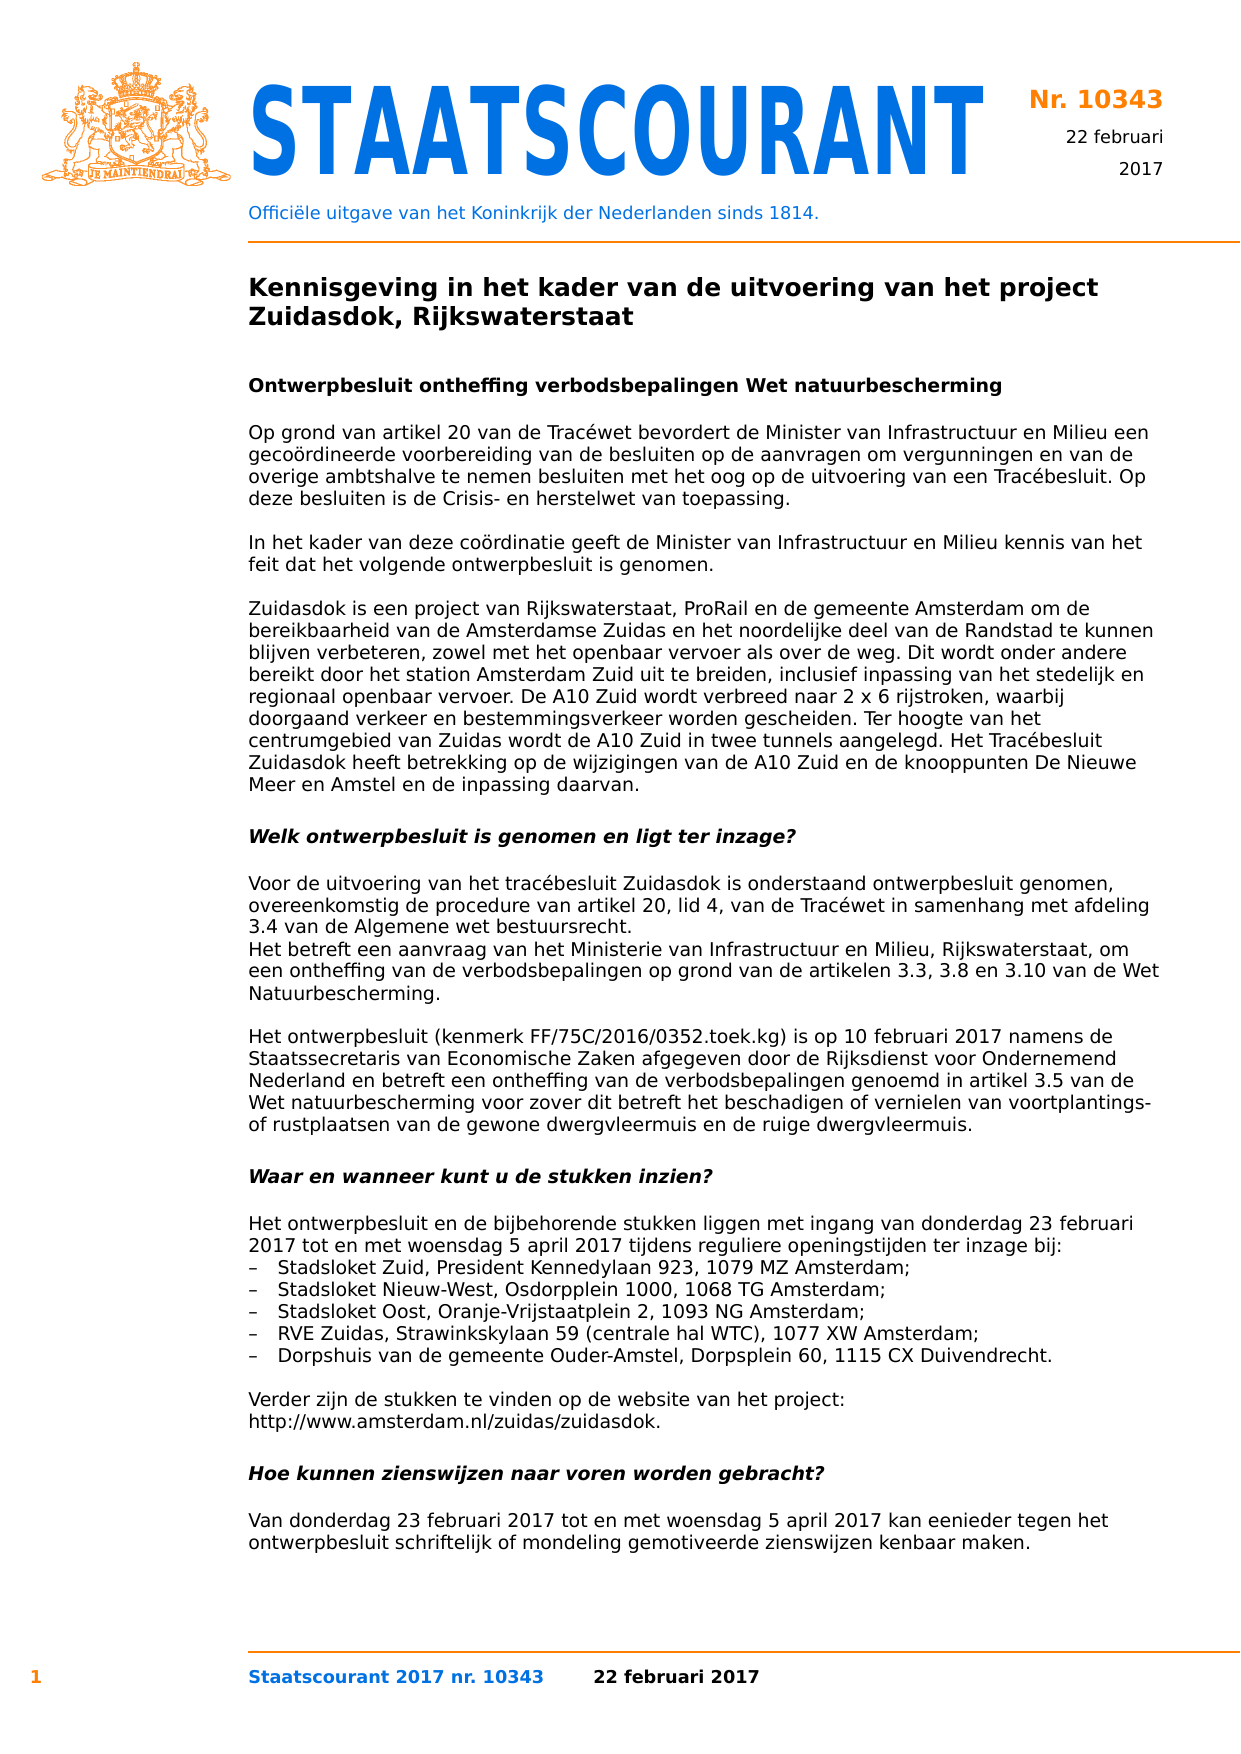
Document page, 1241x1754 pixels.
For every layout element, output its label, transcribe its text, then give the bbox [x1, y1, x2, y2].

text – Dorpshuis van de gemeente Ouder-Amstel, Dorpsplein 60, 1115 CX Duivendrecht. [248, 1345, 1163, 1367]
text Op grond van artikel 20 van de Tracéwet bevordert de Minister van Infrastructuur en Milieu een gecoördineerde voorbereiding van de besluiten op de aanvragen om vergunningen en van de overige ambtshalve te nemen besluiten met het oog op de uitvoering van een Tracébesluit. Op deze besluiten is de Crisis- en herstelwet van toepassing. [248, 422, 1163, 510]
subtitle Hoe kunnen zienswijzen naar voren worden gebracht? [248, 1463, 1163, 1485]
subtitle Kennisgeving in het kader van de uitvoering van het project Zuidasdok, Rijkswaterstaat [248, 273, 1163, 331]
text Van donderdag 23 februari 2017 tot en met woensdag 5 april 2017 kan eenieder tegen het ontwerpbesluit schriftelijk of mondeling gemotiveerde zienswijzen kenbaar maken. [248, 1510, 1163, 1554]
text Voor de uitvoering van het tracébesluit Zuidasdok is onderstaand ontwerpbesluit genomen, overeenkomstig de procedure van artikel 20, lid 4, van de Tracéwet in samenhang met afdeling 3.4 van de Algemene wet bestuursrecht. [248, 872, 1163, 938]
text Verder zijn de stukken te vinden op de website van het project: http://www.amsterdam.nl/zuidas/zuidasdok. [248, 1389, 1163, 1433]
subtitle Waar en wanneer kunt u de stukken inzien? [248, 1166, 1163, 1188]
subtitle Ontwerpbesluit ontheffing verbodsbepalingen Wet natuurbescherming [248, 375, 1163, 397]
text – Stadsloket Zuid, President Kennedylaan 923, 1079 MZ Amsterdam; [248, 1257, 1163, 1279]
table_header Nr. 10343 [998, 62, 1240, 121]
text Het betreft een aanvraag van het Ministerie van Infrastructuur en Milieu, Rijkswaterstaat, om een ontheffing van de verbodsbepalingen op grond van de artikelen 3.3, 3.8 en 3.10 van de Wet Natuurbescherming. [248, 938, 1163, 1004]
picture [41, 62, 231, 186]
table_cell 22 februari [998, 121, 1240, 153]
table_header [25, 62, 248, 241]
text – Stadsloket Oost, Oranje-Vrijstaatplein 2, 1093 NG Amsterdam; [248, 1301, 1163, 1323]
text Het ontwerpbesluit en de bijbehorende stukken liggen met ingang van donderdag 23 februari 2017 tot en met woensdag 5 april 2017 tijdens reguliere openingstijden ter inzage bij: [248, 1213, 1163, 1257]
text – RVE Zuidas, Strawinkskylaan 59 (centrale hal WTC), 1077 XW Amsterdam; [248, 1323, 1163, 1345]
text Het ontwerpbesluit (kenmerk FF/75C/2016/0352.toek.kg) is op 10 februari 2017 namens de Staatssecretaris van Economische Zaken afgegeven door de Rijksdienst voor Ondernemend Nederland en betreft een ontheffing van de verbodsbepalingen genoemd in artikel 3.5 van de Wet natuurbescherming voor zover dit betreft het beschadigen of vernielen van voortplantings- of rustplaatsen van de gewone dwergvleermuis en de ruige dwergvleermuis. [248, 1026, 1163, 1136]
table_cell 2017 [998, 153, 1240, 203]
text In het kader van deze coördinatie geeft de Minister van Infrastructuur en Milieu kennis van het feit dat het volgende ontwerpbesluit is genomen. [248, 532, 1163, 576]
subtitle Welk ontwerpbesluit is genomen en ligt ter inzage? [248, 826, 1163, 847]
text – Stadsloket Nieuw-West, Osdorpplein 1000, 1068 TG Amsterdam; [248, 1279, 1163, 1301]
table_cell Officiële uitgave van het Koninkrijk der Nederlanden sinds 1814. [248, 203, 1240, 241]
text Zuidasdok is een project van Rijkswaterstaat, ProRail en de gemeente Amsterdam om de bereikbaarheid van de Amsterdamse Zuidas en het noordelijke deel van de Randstad te kunnen blijven verbeteren, zowel met het openbaar vervoer als over de weg. Dit wordt onder andere bereikt door het station Amsterdam Zuid uit te breiden, inclusief inpassing van het stedelijk en regionaal openbaar vervoer. De A10 Zuid wordt verbreed naar 2 x 6 rijstroken, waarbij doorgaand verkeer en bestemmingsverkeer worden gescheiden. Ter hoogte van het centrumgebied van Zuidas wordt de A10 Zuid in twee tunnels aangelegd. Het Tracébesluit Zuidasdok heeft betrekking op de wijzigingen van de A10 Zuid en de knooppunten De Nieuwe Meer en Amstel en de inpassing daarvan. [248, 598, 1163, 796]
table_header STAATSCOURANT [248, 62, 998, 203]
